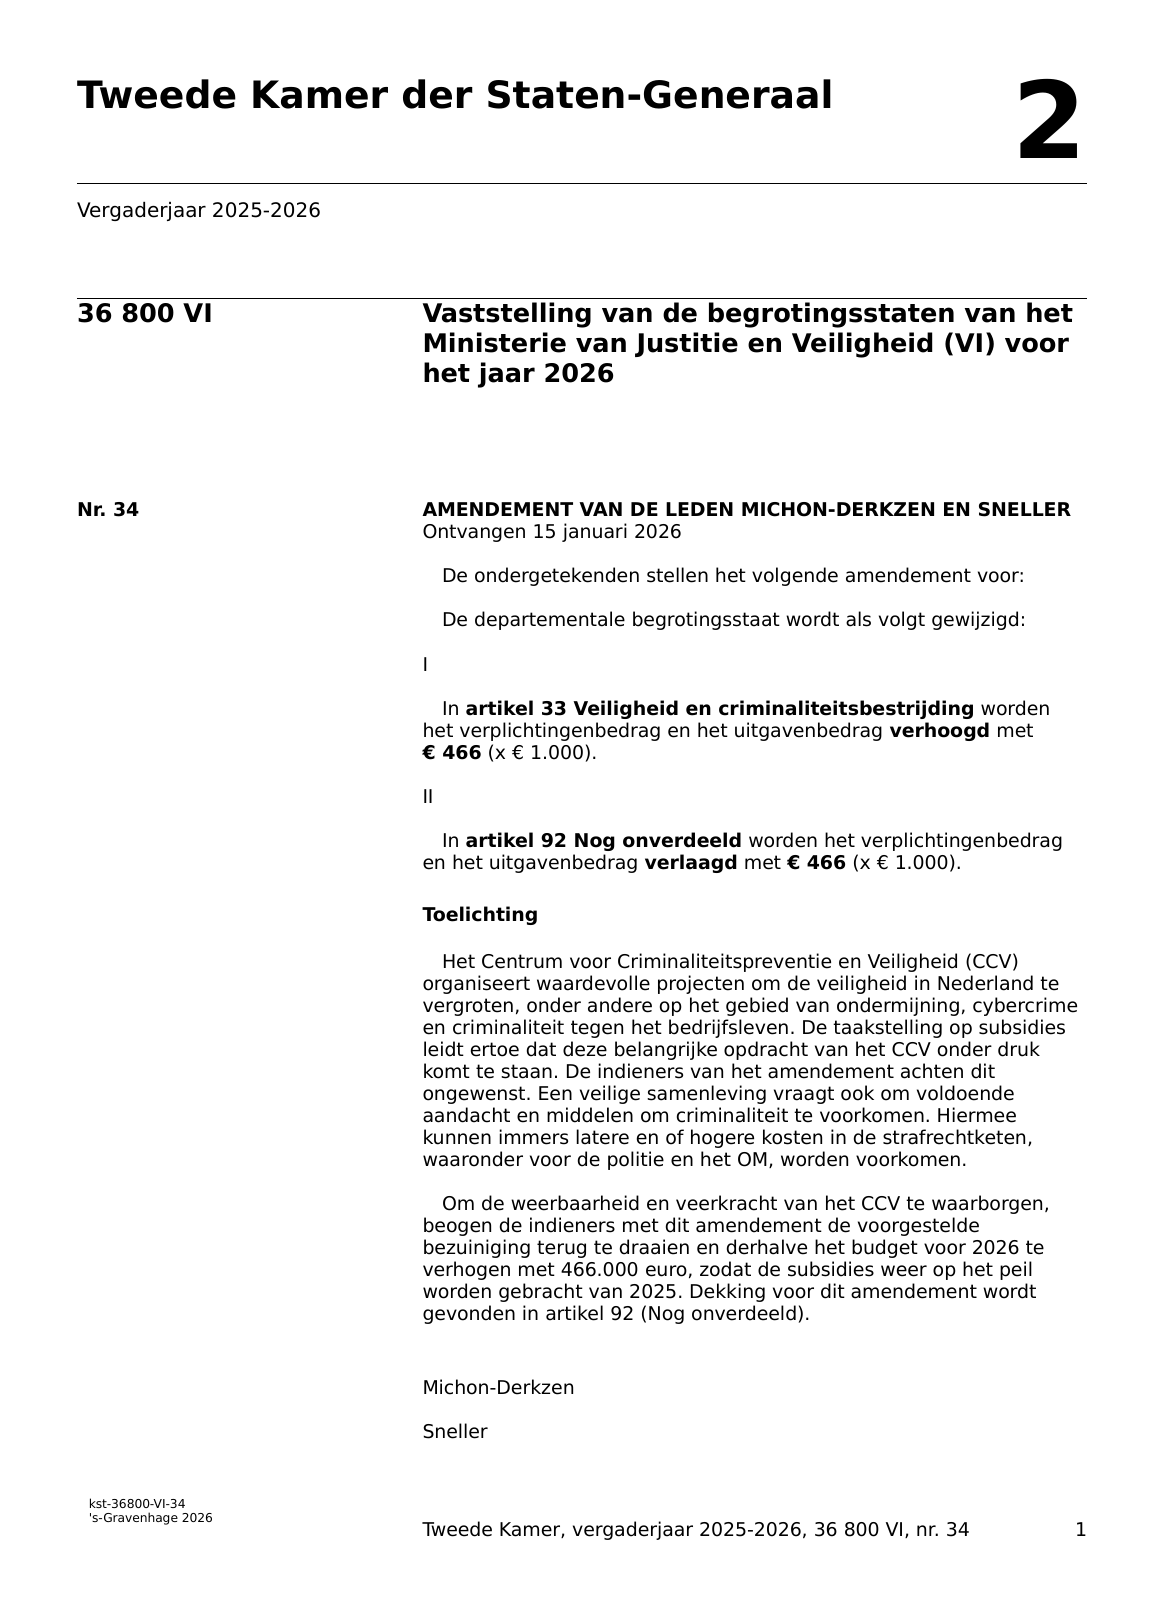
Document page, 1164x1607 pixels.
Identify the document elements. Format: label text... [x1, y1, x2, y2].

subtitle 36 800 VI Vaststelling van de begrotingsstaten van het Ministerie van Justitie en Veiligheid (VI) voor het jaar 2026 [77, 299, 1087, 388]
text I [422, 653, 1087, 676]
table_header Tweede Kamer der Staten-Generaal [77, 59, 886, 183]
text Het Centrum voor Criminaliteitspreventie en Veiligheid (CCV) organiseert waardevolle projecten om de veiligheid in Nederland te vergroten, onder andere op het gebied van ondermijning, cybercrime en criminaliteit tegen het bedrijfsleven. De taakstelling op subsidies leidt ertoe dat deze belangrijke opdracht van het CCV onder druk komt te staan. De indieners van het amendement achten dit ongewenst. Een veilige samenleving vraagt ook om voldoende aandacht en middelen om criminaliteit te voorkomen. Hiermee kunnen immers latere en of hogere kosten in de strafrechtketen, waaronder voor de politie en het OM, worden voorkomen. [422, 951, 1087, 1171]
text Om de weerbaarheid en veerkracht van het CCV te waarborgen, beogen de indieners met dit amendement de voorgestelde bezuiniging terug te draaien en derhalve het budget voor 2026 te verhogen met 466.000 euro, zodat de subsidies weer op het peil worden gebracht van 2025. Dekking voor dit amendement wordt gevonden in artikel 92 (Nog onverdeeld). [422, 1193, 1087, 1325]
text Michon-Derkzen Sneller [422, 1355, 1087, 1443]
subtitle Toelichting [422, 904, 1087, 926]
table_header 2 [886, 59, 1087, 183]
text De departementale begrotingsstaat wordt als volgt gewijzigd: [422, 609, 1087, 631]
text In artikel 33 Veiligheid en criminaliteitsbestrijding worden het verplichtingenbedrag en het uitgavenbedrag verhoogd met € 466 (x € 1.000). [422, 698, 1087, 764]
text kst-36800-VI-34 [88, 1497, 323, 1511]
text 's-Gravenhage 2026 [88, 1511, 323, 1525]
text II [422, 786, 1087, 808]
text In artikel 92 Nog onverdeeld worden het verplichtingenbedrag en het uitgavenbedrag verlaagd met € 466 (x € 1.000). [422, 830, 1087, 874]
table_cell Vergaderjaar 2025-2026 [77, 184, 1087, 298]
text De ondergetekenden stellen het volgende amendement voor: [422, 565, 1087, 587]
text Ontvangen 15 januari 2026 [422, 521, 1087, 543]
subtitle Nr. 34 AMENDEMENT VAN DE LEDEN MICHON-DERKZEN EN SNELLER [77, 499, 1087, 521]
